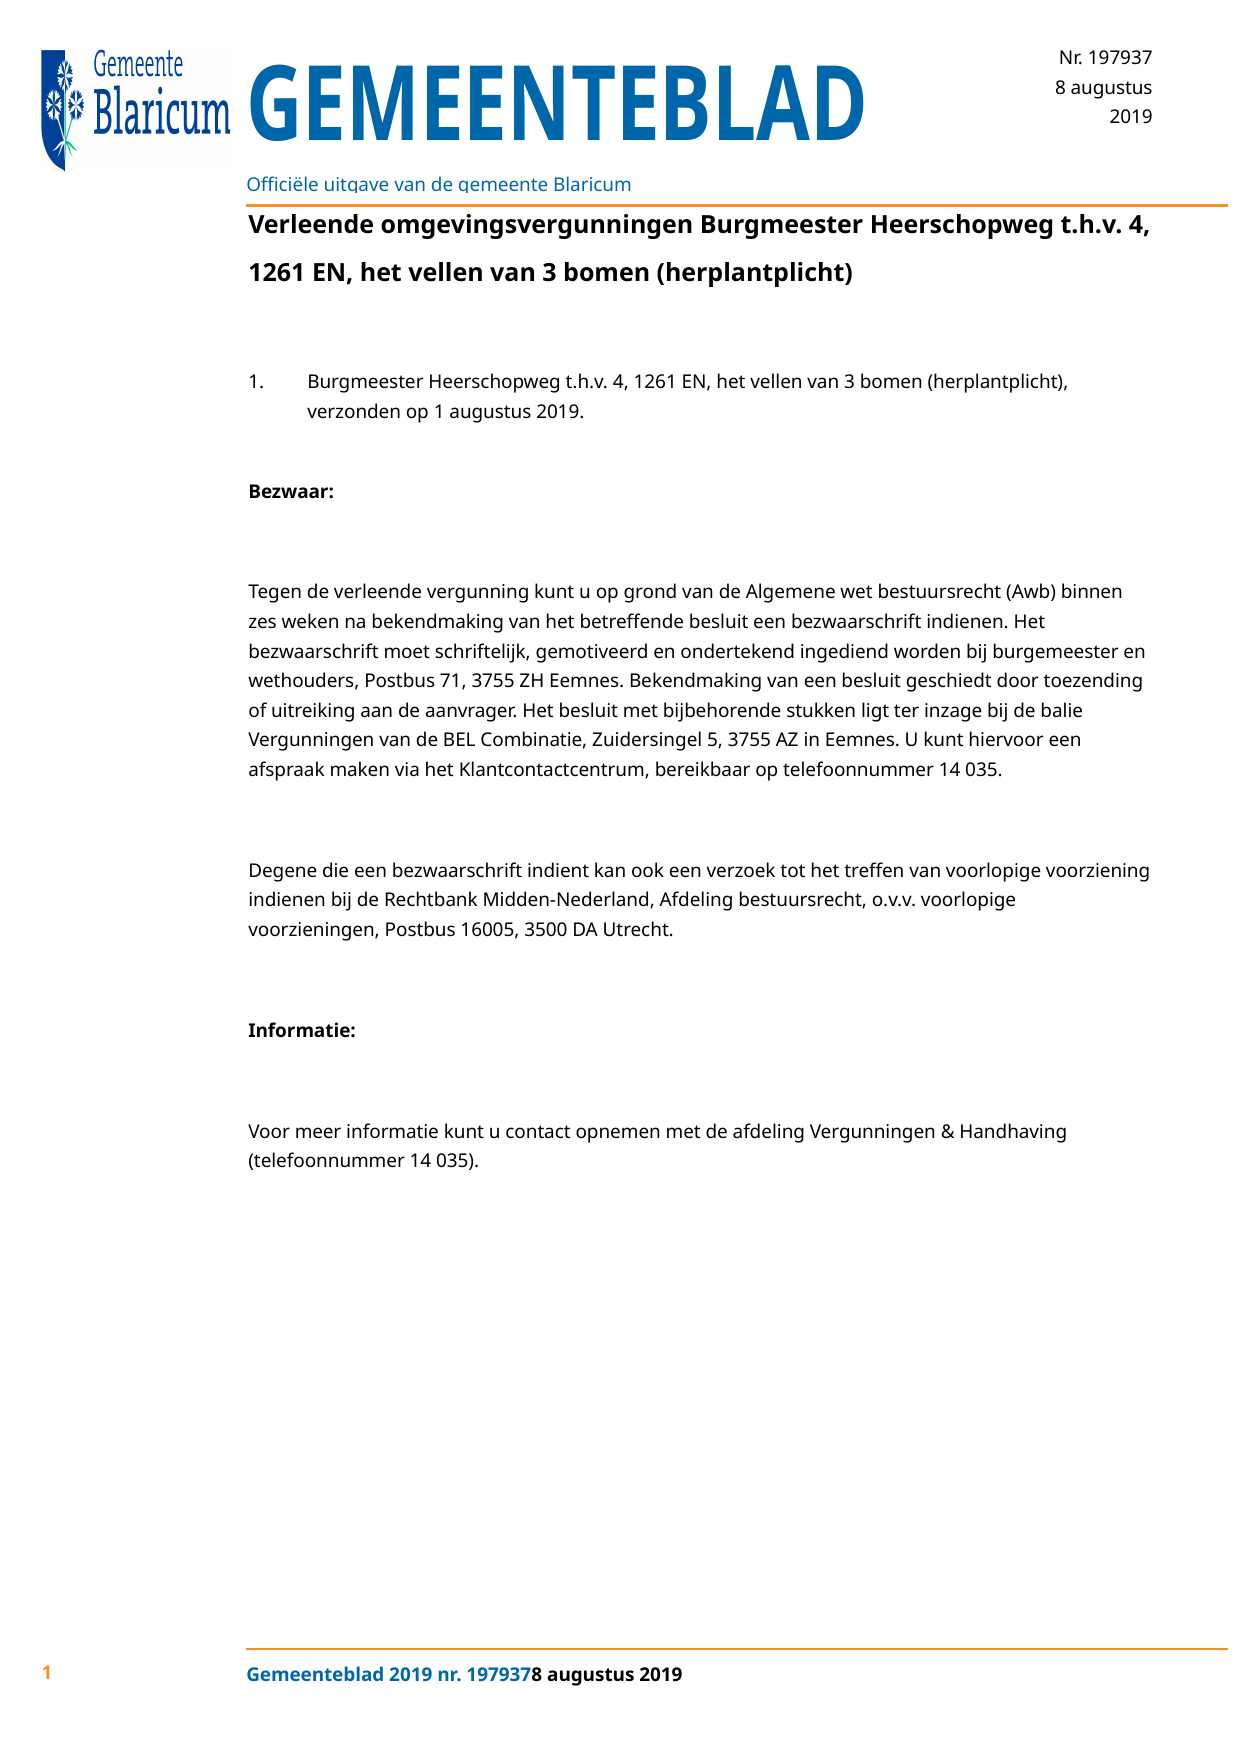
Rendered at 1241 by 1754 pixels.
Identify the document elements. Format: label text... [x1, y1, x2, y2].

list Burgmeester Heerschopweg t.h.v. 4, 1261 EN, het vellen van 3 bomen (herplantplicht), verzonden op 1 augustus 2019. [248, 368, 1152, 424]
text Tegen de verleende vergunning kunt u op grond van de Algemene wet bestuursrecht (Awb) binnen zes weken na bekendmaking van het betreffende besluit een bezwaarschrift indienen. Het bezwaarschrift moet schriftelijk, gemotiveerd en ondertekend ingediend worden bij burgemeester en wethouders, Postbus 71, 3755 ZH Eemnes. Bekendmaking van een besluit geschiedt door toezending of uitreiking aan de aanvrager. Het besluit met bijbehorende stukken ligt ter inzage bij de balie Vergunningen van de BEL Combinatie, Zuidersingel 5, 3755 AZ in Eemnes. U kunt hiervoor een afspraak maken via het Klantcontactcentrum, bereikbaar op telefoonnummer 14 035. [248, 579, 1152, 782]
picture [41, 47, 231, 172]
text Voor meer informatie kunt u contact opnemen met de afdeling Vergunningen & Handhaving (telefoonnummer 14 035). [248, 1118, 1152, 1173]
text Informatie: [248, 1017, 1152, 1043]
text Verleende omgevingsvergunningen Burgmeester Heerschopweg t.h.v. 4, 1261 EN, het vellen van 3 bomen (herplantplicht) [248, 207, 1152, 288]
text Degene die een bezwaarschrift indient kan ook een verzoek tot het treffen van voorlopige voorziening indienen bij de Rechtbank Midden-Nederland, Afdeling bestuursrecht, o.v.v. voorlopige voorzieningen, Postbus 16005, 3500 DA Utrecht. [248, 857, 1152, 942]
text Bezwaar: [248, 478, 1152, 504]
